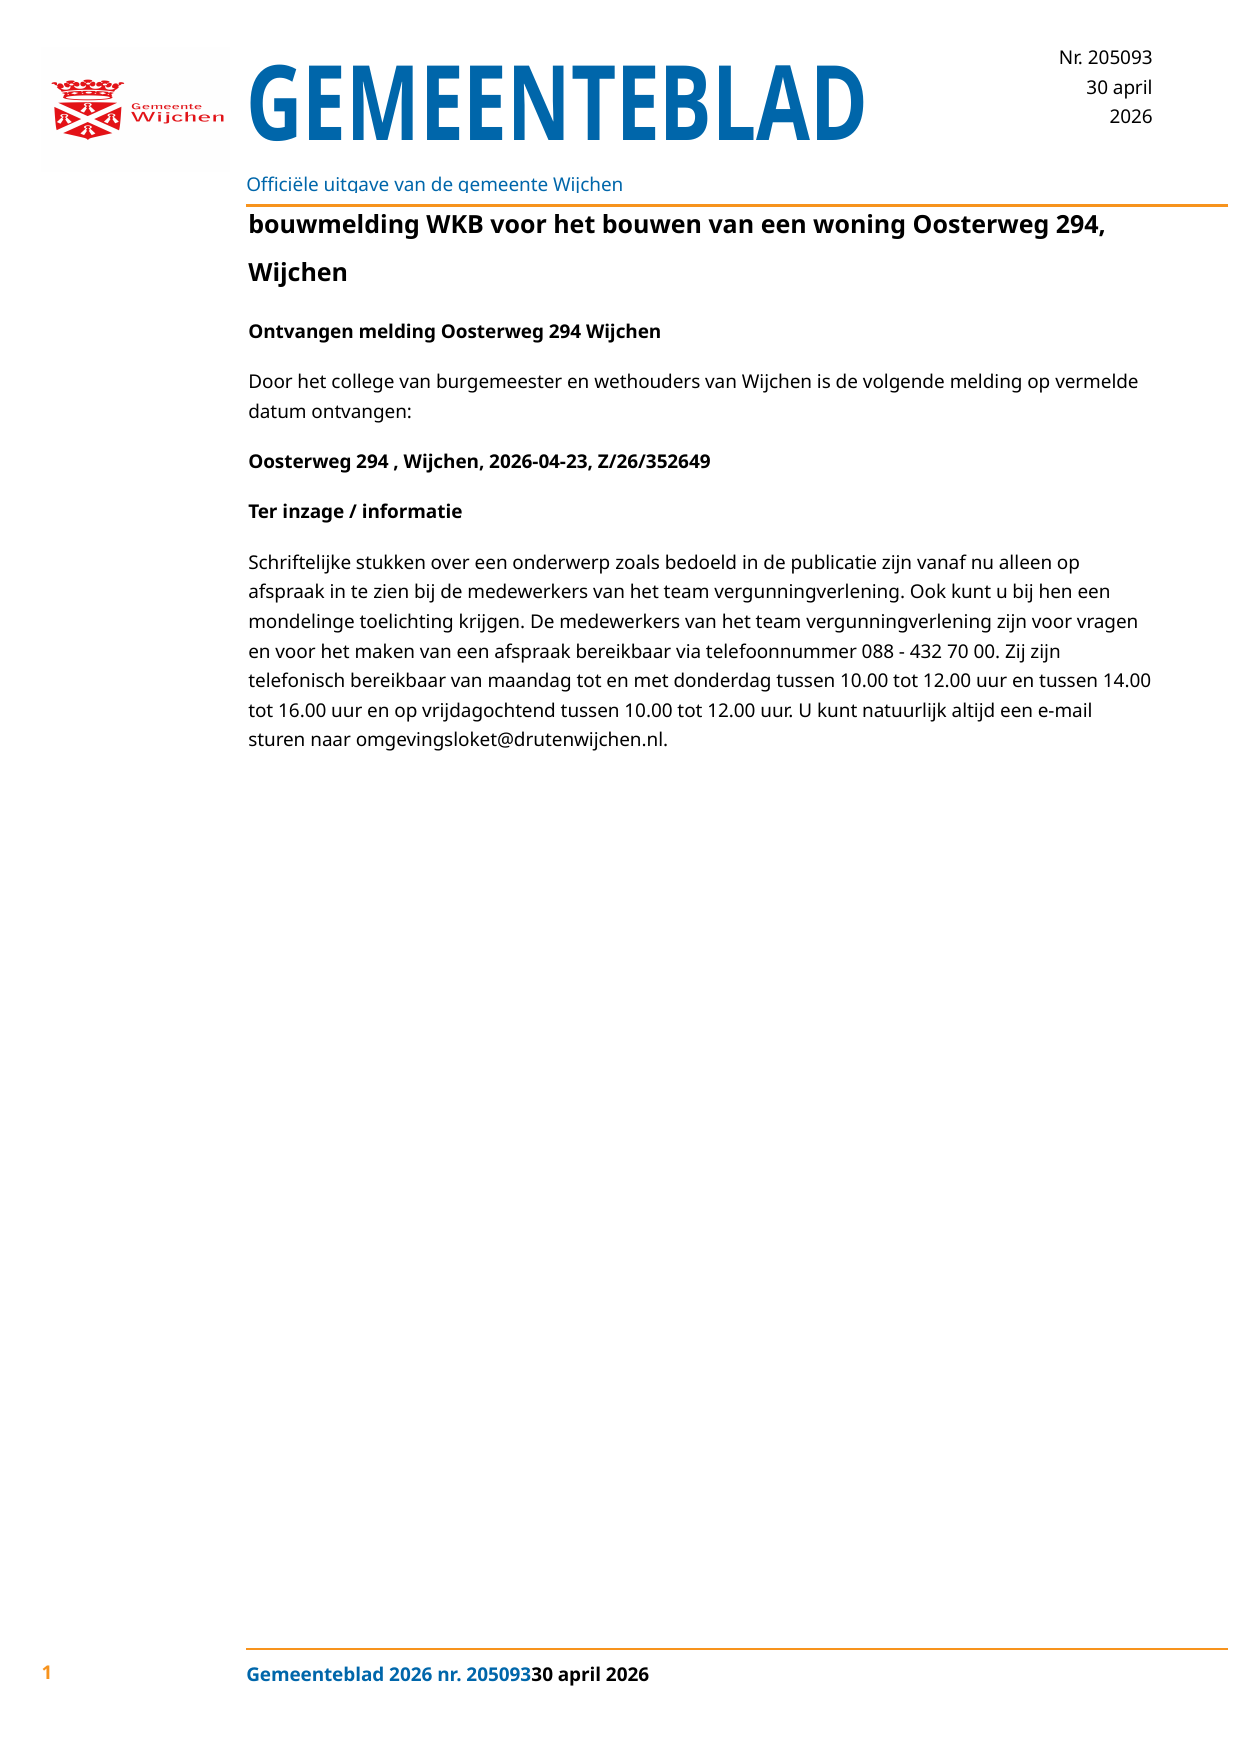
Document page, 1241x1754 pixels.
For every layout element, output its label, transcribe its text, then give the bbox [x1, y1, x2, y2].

text Door het college van burgemeester en wethouders van Wijchen is de volgende melding op vermelde datum ontvangen: [248, 368, 1152, 424]
text Schriftelijke stukken over een onderwerp zoals bedoeld in de publicatie zijn vanaf nu alleen op afspraak in te zien bij de medewerkers van het team vergunningverlening. Ook kunt u bij hen een mondelinge toelichting krijgen. De medewerkers van het team vergunningverlening zijn voor vragen en voor het maken van een afspraak bereikbaar via telefoonnummer 088 - 432 70 00. Zij zijn telefonisch bereikbaar van maandag tot en met donderdag tussen 10.00 tot 12.00 uur en tussen 14.00 tot 16.00 uur en op vrijdagochtend tussen 10.00 tot 12.00 uur. U kunt natuurlijk altijd een e-mail sturen naar omgevingsloket@drutenwijchen.nl. [248, 549, 1152, 752]
text Ontvangen melding Oosterweg 294 Wijchen [248, 318, 1152, 344]
text Ter inzage / informatie [248, 499, 1152, 524]
picture [41, 47, 231, 172]
text Oosterweg 294 , Wijchen, 2026-04-23, Z/26/352649 [248, 448, 1152, 474]
text bouwmelding WKB voor het bouwen van een woning Oosterweg 294, Wijchen [248, 207, 1152, 288]
